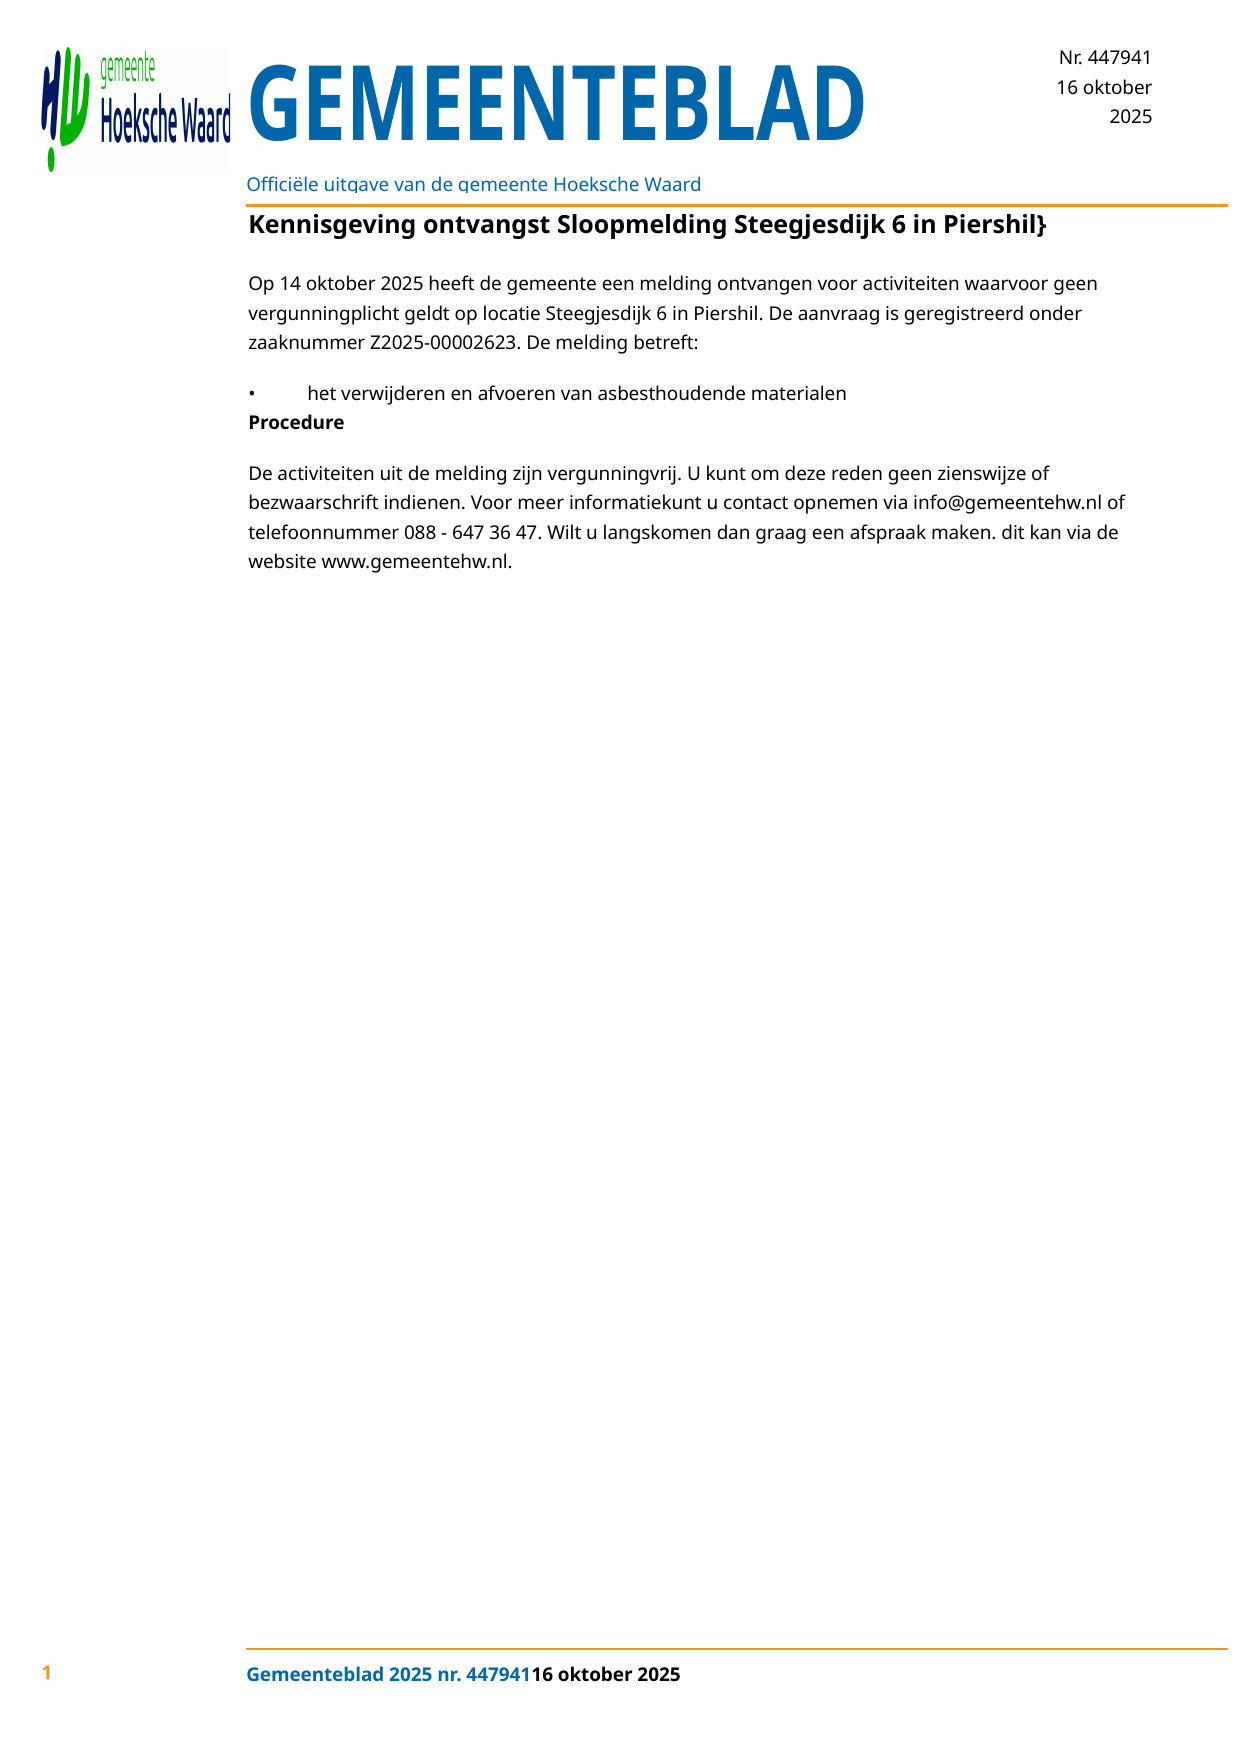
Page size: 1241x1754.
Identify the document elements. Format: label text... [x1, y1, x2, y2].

picture [41, 47, 231, 172]
text De activiteiten uit de melding zijn vergunningvrij. U kunt om deze reden geen zienswijze of bezwaarschrift indienen. Voor meer informatiekunt u contact opnemen via info@gemeentehw.nl of telefoonnummer 088 - 647 36 47. Wilt u langskomen dan graag een afspraak maken. dit kan via de website www.gemeentehw.nl. [248, 460, 1152, 574]
text Procedure [248, 409, 1152, 435]
text Kennisgeving ontvangst Sloopmelding Steegjesdijk 6 in Piershil} [248, 207, 1152, 241]
list het verwijderen en afvoeren van asbesthoudende materialen [248, 380, 1152, 406]
text Op 14 oktober 2025 heeft de gemeente een melding ontvangen voor activiteiten waarvoor geen vergunningplicht geldt op locatie Steegjesdijk 6 in Piershil. De aanvraag is geregistreerd onder zaaknummer Z2025-00002623. De melding betreft: [248, 270, 1152, 355]
